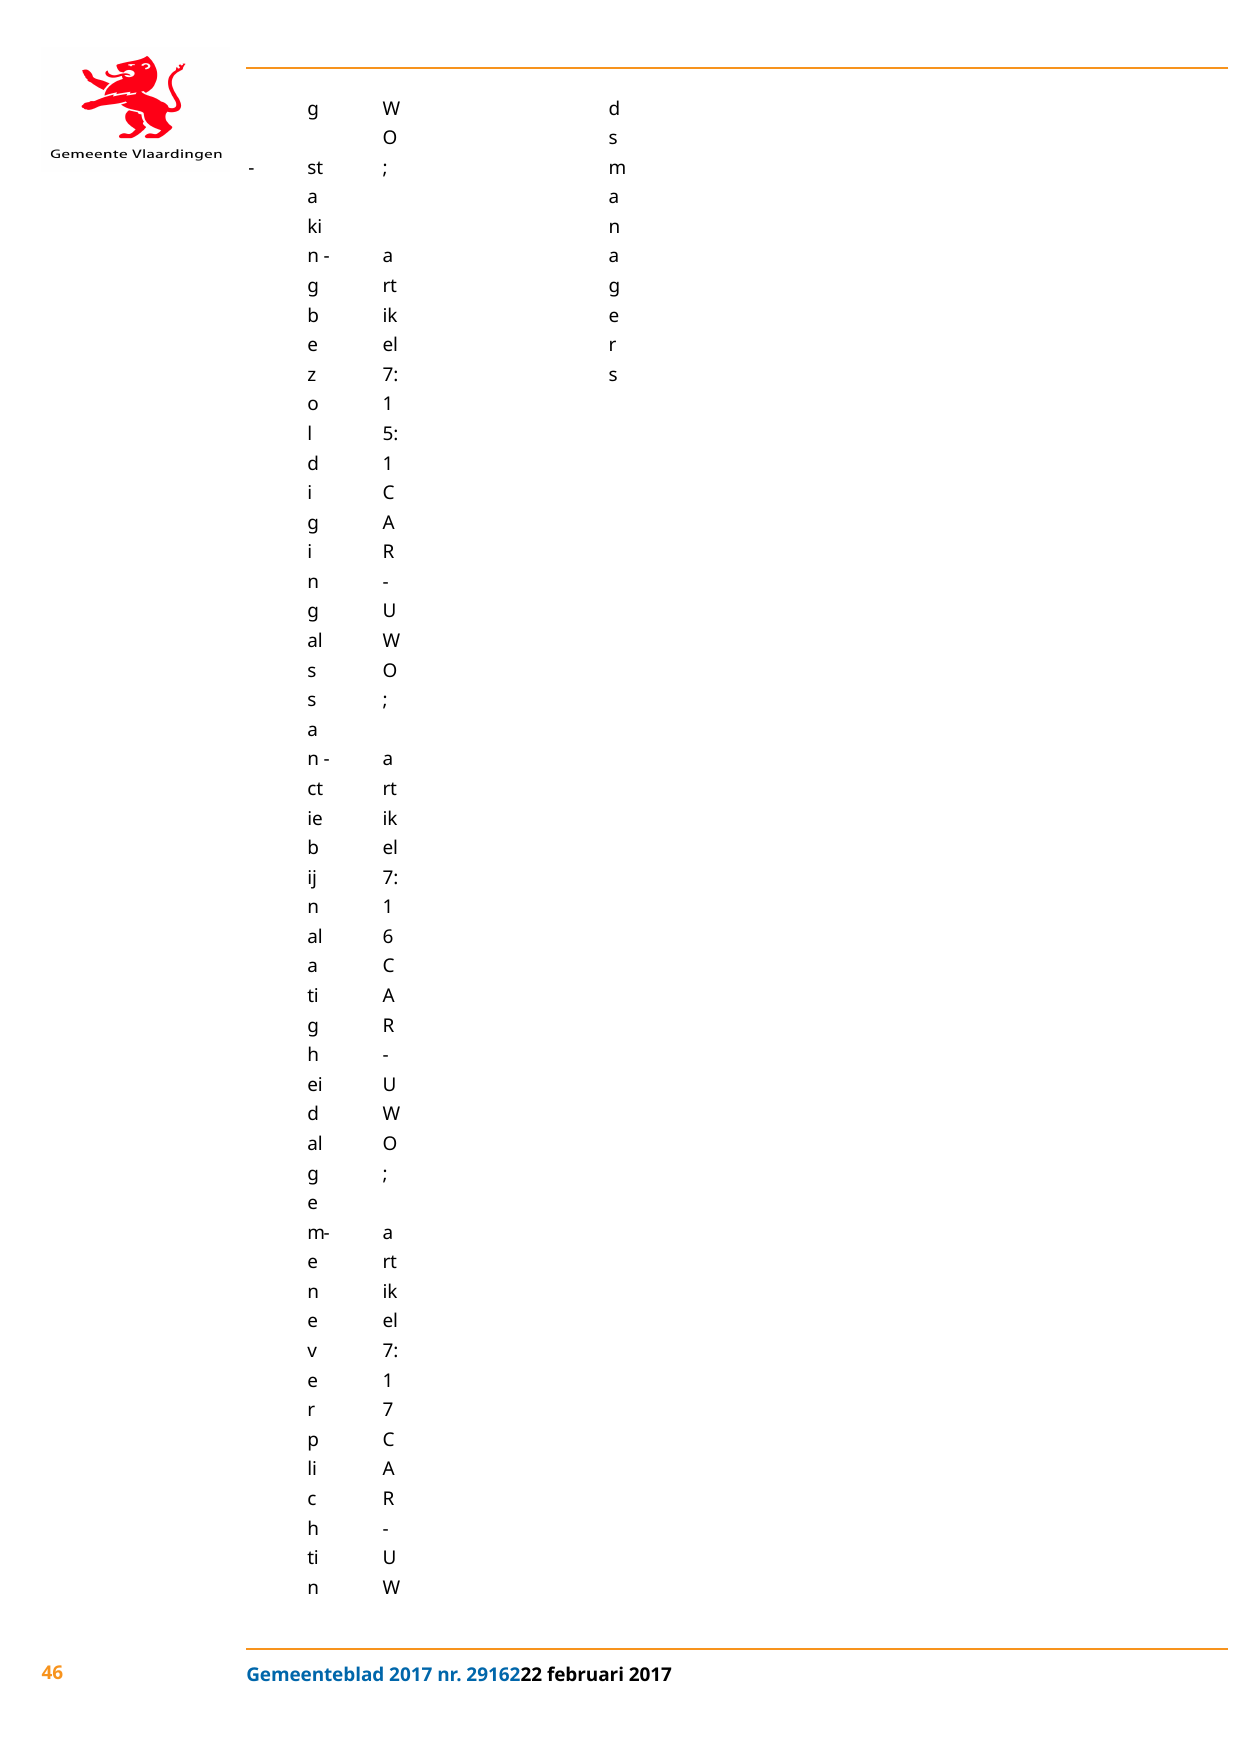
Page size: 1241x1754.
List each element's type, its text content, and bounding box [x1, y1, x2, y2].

picture [41, 47, 231, 172]
table_cell [625, 95, 700, 1600]
table_cell dsmanagers [549, 95, 624, 1600]
table_cell g staking bezoldiging als sanctie bij nalatigheid algemene verplichtin [248, 95, 323, 1600]
table_cell WO; artikel 7:15:1 CAR-UWO; artikel 7:16 CAR-UWO; artikel 7:17 CAR-UW [323, 95, 398, 1600]
table_cell [474, 95, 549, 1600]
table_cell [399, 95, 474, 1600]
